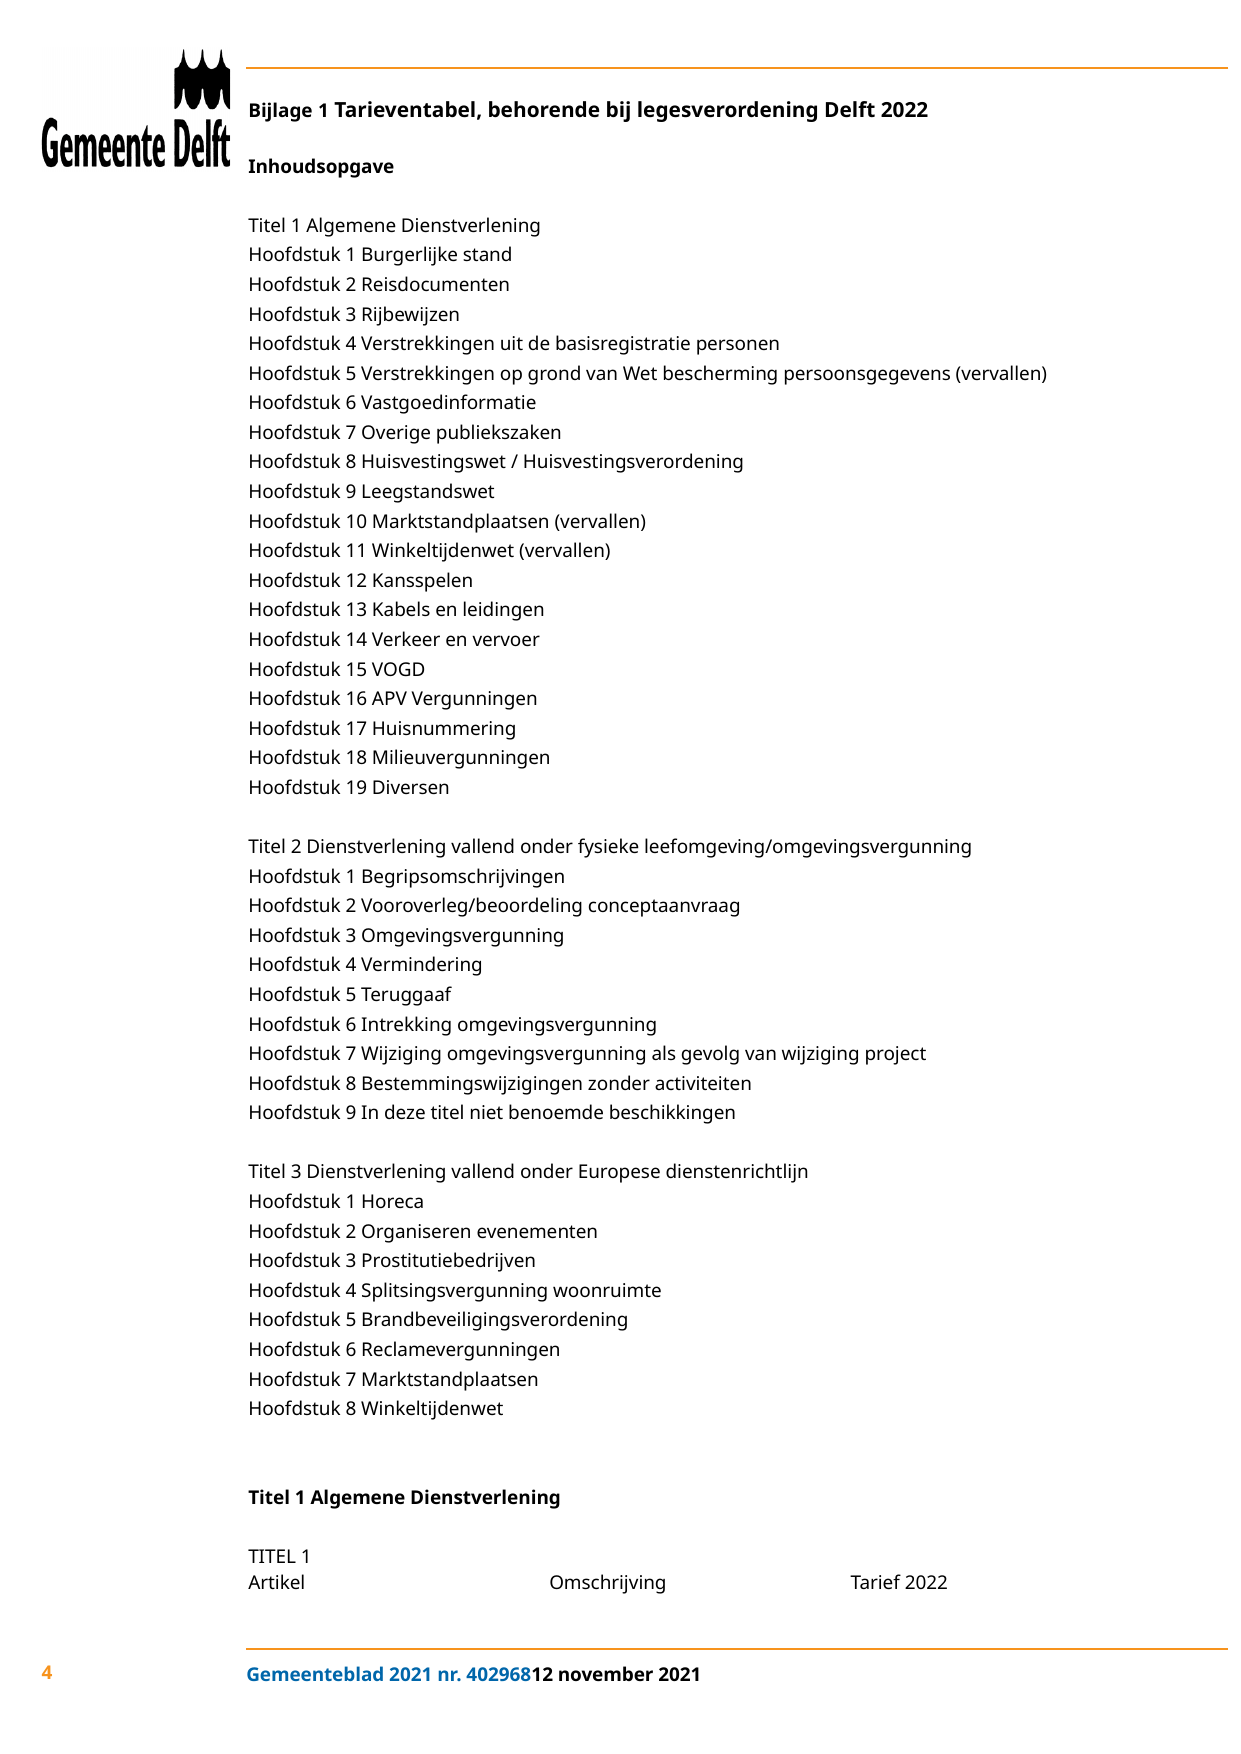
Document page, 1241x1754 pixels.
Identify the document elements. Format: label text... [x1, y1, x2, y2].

table_cell Artikel [248, 1569, 549, 1595]
text Hoofdstuk 4 Verstrekkingen uit de basisregistratie personen [248, 330, 1152, 356]
text Hoofdstuk 17 Huisnummering [248, 715, 1152, 741]
text Hoofdstuk 6 Intrekking omgevingsvergunning [248, 1011, 1152, 1037]
text Hoofdstuk 10 Marktstandplaatsen (vervallen) [248, 508, 1152, 534]
text Hoofdstuk 15 VOGD [248, 656, 1152, 682]
text Hoofdstuk 6 Reclamevergunningen [248, 1336, 1152, 1362]
text Hoofdstuk 14 Verkeer en vervoer [248, 626, 1152, 652]
text Hoofdstuk 5 Brandbeveiligingsverordening [248, 1307, 1152, 1332]
text Titel 1 Algemene Dienstverlening [248, 212, 1152, 238]
text Hoofdstuk 4 Vermindering [248, 952, 1152, 977]
text Hoofdstuk 7 Wijziging omgevingsvergunning als gevolg van wijziging project [248, 1040, 1152, 1066]
text Hoofdstuk 8 Bestemmingswijzigingen zonder activiteiten [248, 1070, 1152, 1096]
text Inhoudsopgave [248, 153, 1152, 179]
text Hoofdstuk 2 Organiseren evenementen [248, 1218, 1152, 1244]
text Hoofdstuk 9 Leegstandswet [248, 478, 1152, 504]
table_cell Tarief 2022 [850, 1569, 1152, 1595]
text Hoofdstuk 19 Diversen [248, 774, 1152, 800]
text Hoofdstuk 16 APV Vergunningen [248, 685, 1152, 711]
text Hoofdstuk 8 Huisvestingswet / Huisvestingsverordening [248, 449, 1152, 474]
text Hoofdstuk 1 Begripsomschrijvingen [248, 863, 1152, 889]
table_header TITEL 1 [248, 1544, 1152, 1569]
text Hoofdstuk 5 Verstrekkingen op grond van Wet bescherming persoonsgegevens (vervallen) [248, 360, 1152, 386]
text Hoofdstuk 5 Teruggaaf [248, 981, 1152, 1007]
text Hoofdstuk 1 Burgerlijke stand [248, 242, 1152, 267]
picture [41, 47, 231, 172]
text Hoofdstuk 12 Kansspelen [248, 567, 1152, 593]
text Hoofdstuk 8 Winkeltijdenwet [248, 1395, 1152, 1421]
text Hoofdstuk 3 Rijbewijzen [248, 301, 1152, 327]
text Hoofdstuk 3 Prostitutiebedrijven [248, 1247, 1152, 1273]
text Bijlage 1 Tarieventabel, behorende bij legesverordening Delft 2022 [248, 95, 1152, 123]
table_cell Omschrijving [549, 1569, 850, 1595]
text Hoofdstuk 18 Milieuvergunningen [248, 744, 1152, 770]
text Hoofdstuk 1 Horeca [248, 1188, 1152, 1214]
text Hoofdstuk 7 Marktstandplaatsen [248, 1366, 1152, 1392]
text Titel 3 Dienstverlening vallend onder Europese dienstenrichtlijn [248, 1159, 1152, 1184]
text Titel 1 Algemene Dienstverlening [248, 1484, 1152, 1510]
text Hoofdstuk 9 In deze titel niet benoemde beschikkingen [248, 1099, 1152, 1125]
text Hoofdstuk 2 Reisdocumenten [248, 271, 1152, 297]
text Hoofdstuk 6 Vastgoedinformatie [248, 389, 1152, 415]
text Hoofdstuk 13 Kabels en leidingen [248, 597, 1152, 622]
text Titel 2 Dienstverlening vallend onder fysieke leefomgeving/omgevingsvergunning [248, 833, 1152, 859]
text Hoofdstuk 4 Splitsingsvergunning woonruimte [248, 1277, 1152, 1303]
text Hoofdstuk 7 Overige publiekszaken [248, 419, 1152, 445]
text Hoofdstuk 2 Vooroverleg/beoordeling conceptaanvraag [248, 892, 1152, 918]
text Hoofdstuk 11 Winkeltijdenwet (vervallen) [248, 537, 1152, 563]
text Hoofdstuk 3 Omgevingsvergunning [248, 922, 1152, 948]
